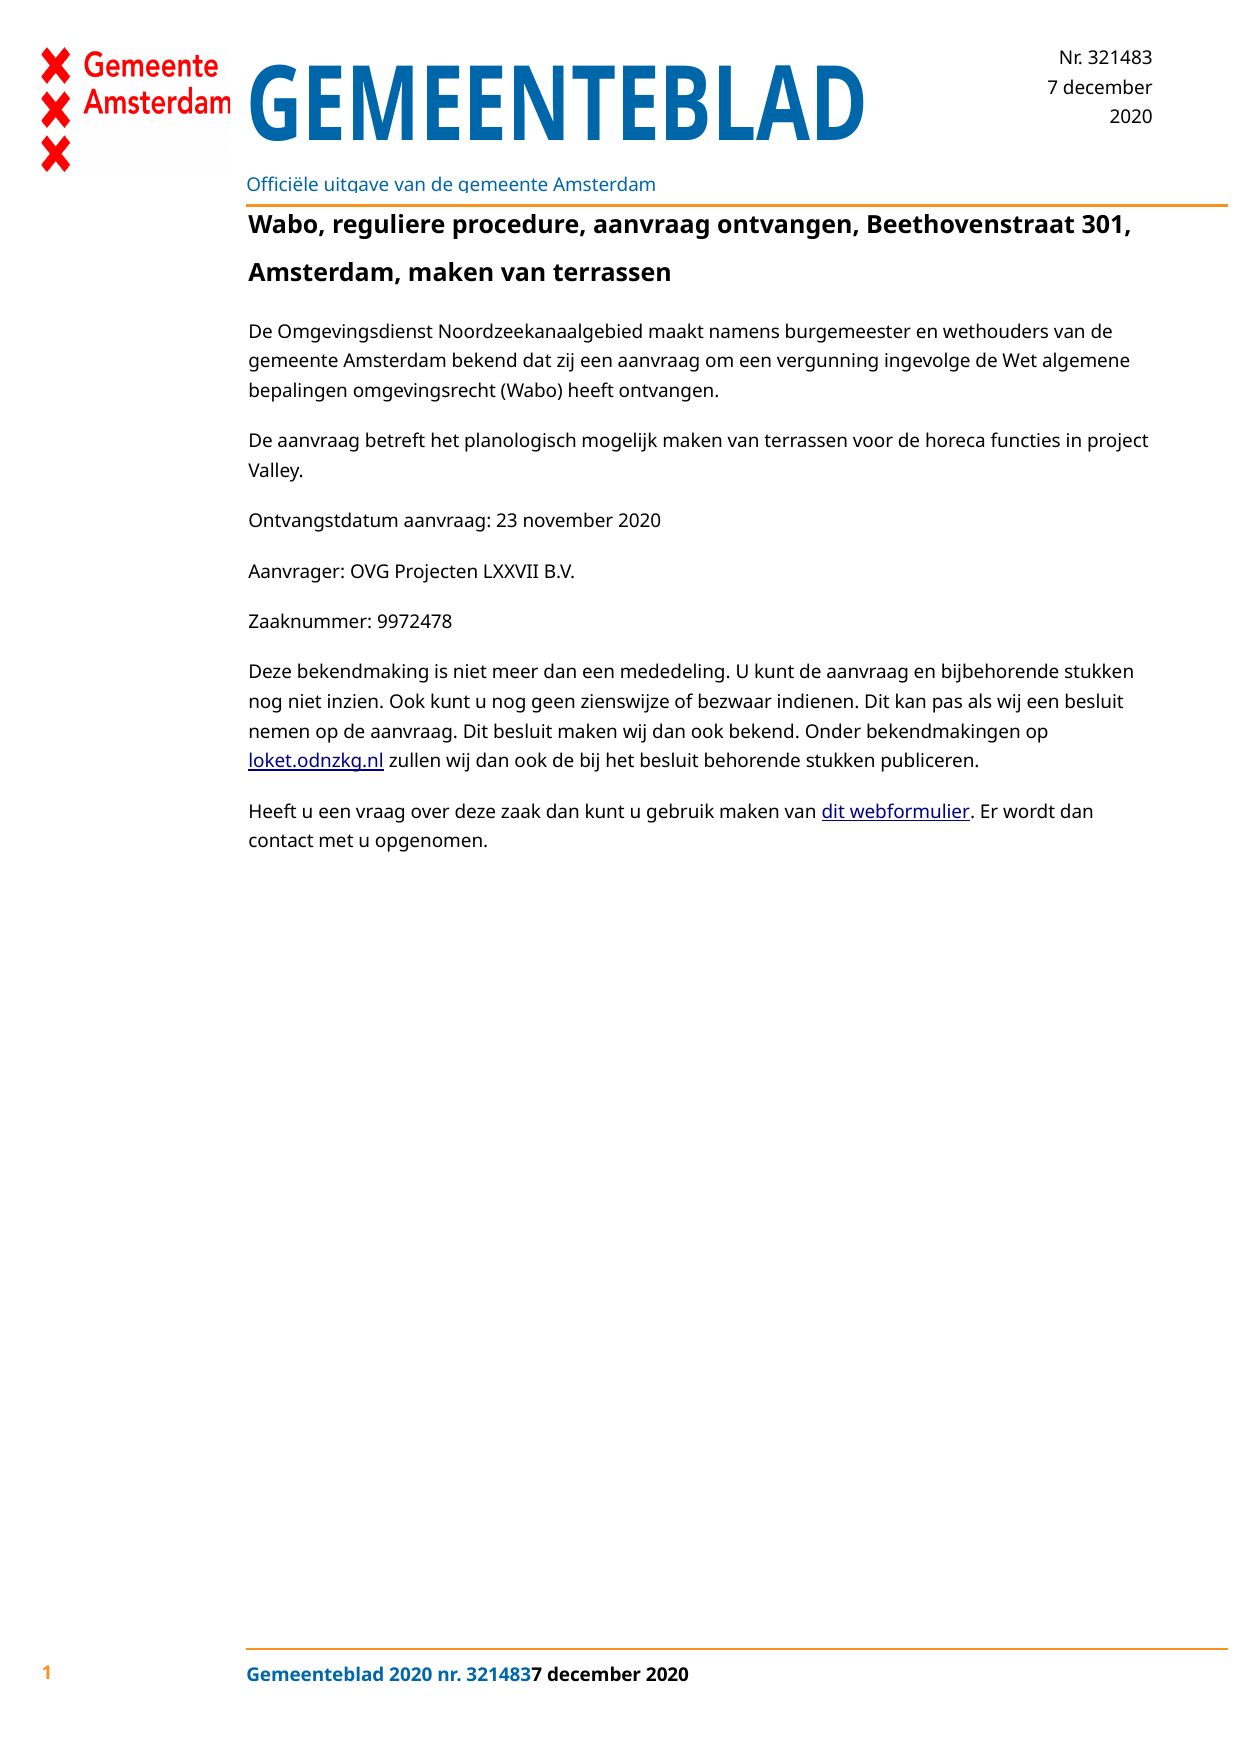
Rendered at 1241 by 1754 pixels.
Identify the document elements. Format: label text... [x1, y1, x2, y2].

text De aanvraag betreft het planologisch mogelijk maken van terrassen voor de horeca functies in project Valley. [248, 427, 1152, 483]
text De Omgevingsdienst Noordzeekanaalgebied maakt namens burgemeester en wethouders van de gemeente Amsterdam bekend dat zij een aanvraag om een vergunning ingevolge de Wet algemene bepalingen omgevingsrecht (Wabo) heeft ontvangen. [248, 318, 1152, 403]
text Heeft u een vraag over deze zaak dan kunt u gebruik maken van dit webformulier. Er wordt dan contact met u opgenomen. [248, 798, 1152, 853]
text Aanvrager: OVG Projecten LXXVII B.V. [248, 558, 1152, 584]
text Wabo, reguliere procedure, aanvraag ontvangen, Beethovenstraat 301, Amsterdam, maken van terrassen [248, 207, 1152, 288]
picture [41, 47, 231, 172]
text Deze bekendmaking is niet meer dan een mededeling. U kunt de aanvraag en bijbehorende stukken nog niet inzien. Ook kunt u nog geen zienswijze of bezwaar indienen. Dit kan pas als wij een besluit nemen op de aanvraag. Dit besluit maken wij dan ook bekend. Onder bekendmakingen op loket.odnzkg.nl zullen wij dan ook de bij het besluit behorende stukken publiceren. [248, 659, 1152, 773]
text Zaaknummer: 9972478 [248, 608, 1152, 634]
text Ontvangstdatum aanvraag: 23 november 2020 [248, 507, 1152, 533]
